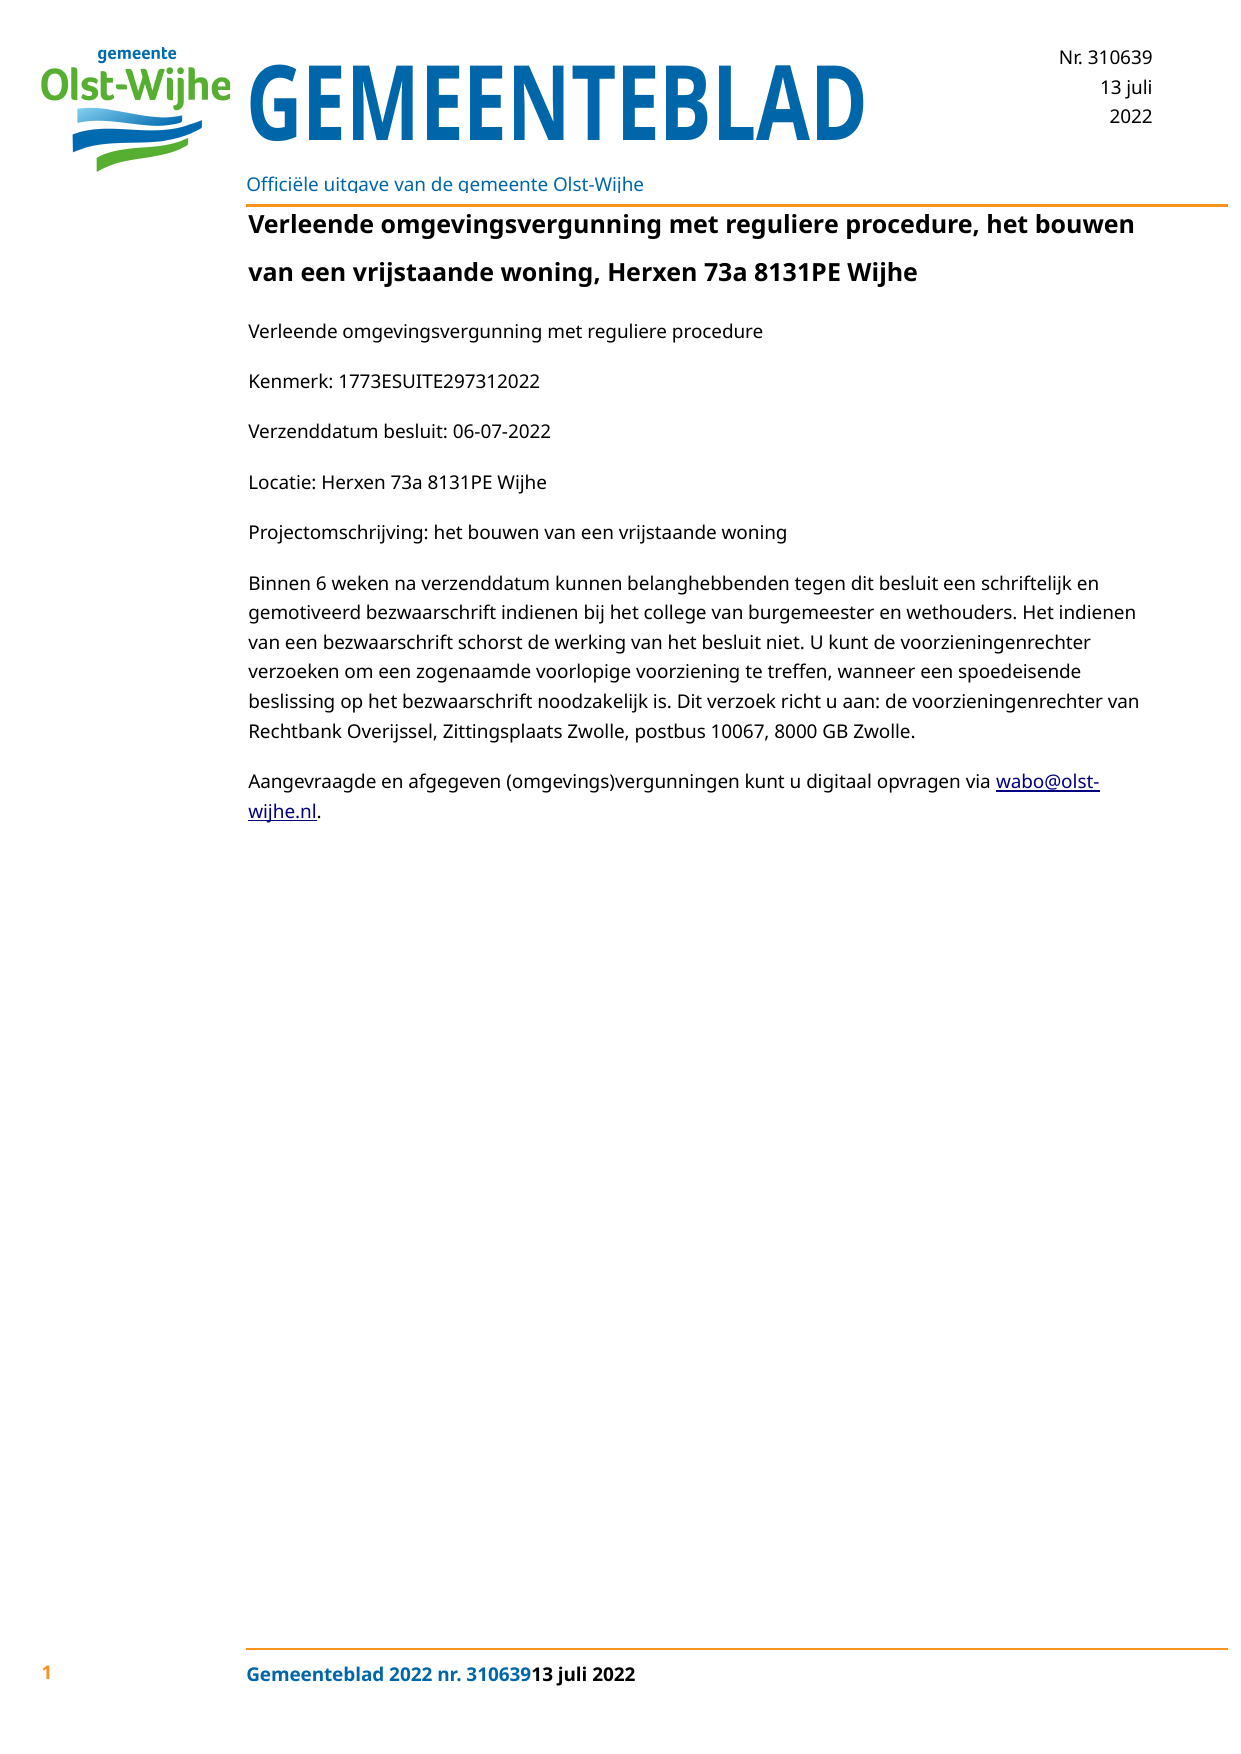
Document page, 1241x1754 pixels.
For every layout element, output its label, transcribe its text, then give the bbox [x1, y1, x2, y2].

text Verleende omgevingsvergunning met reguliere procedure [248, 318, 1152, 344]
text Projectomschrijving: het bouwen van een vrijstaande woning [248, 519, 1152, 545]
text Verzenddatum besluit: 06-07-2022 [248, 419, 1152, 444]
text Binnen 6 weken na verzenddatum kunnen belanghebbenden tegen dit besluit een schriftelijk en gemotiveerd bezwaarschrift indienen bij het college van burgemeester en wethouders. Het indienen van een bezwaarschrift schorst de werking van het besluit niet. U kunt de voorzieningenrechter verzoeken om een zogenaamde voorlopige voorziening te treffen, wanneer een spoedeisende beslissing op het bezwaarschrift noodzakelijk is. Dit verzoek richt u aan: de voorzieningenrechter van Rechtbank Overijssel, Zittingsplaats Zwolle, postbus 10067, 8000 GB Zwolle. [248, 570, 1152, 744]
text Aangevraagde en afgegeven (omgevings)vergunningen kunt u digitaal opvragen via wabo@olst-wijhe.nl. [248, 768, 1152, 824]
text Locatie: Herxen 73a 8131PE Wijhe [248, 469, 1152, 495]
text Kenmerk: 1773ESUITE297312022 [248, 368, 1152, 394]
picture [41, 47, 231, 172]
text Verleende omgevingsvergunning met reguliere procedure, het bouwen van een vrijstaande woning, Herxen 73a 8131PE Wijhe [248, 207, 1152, 288]
